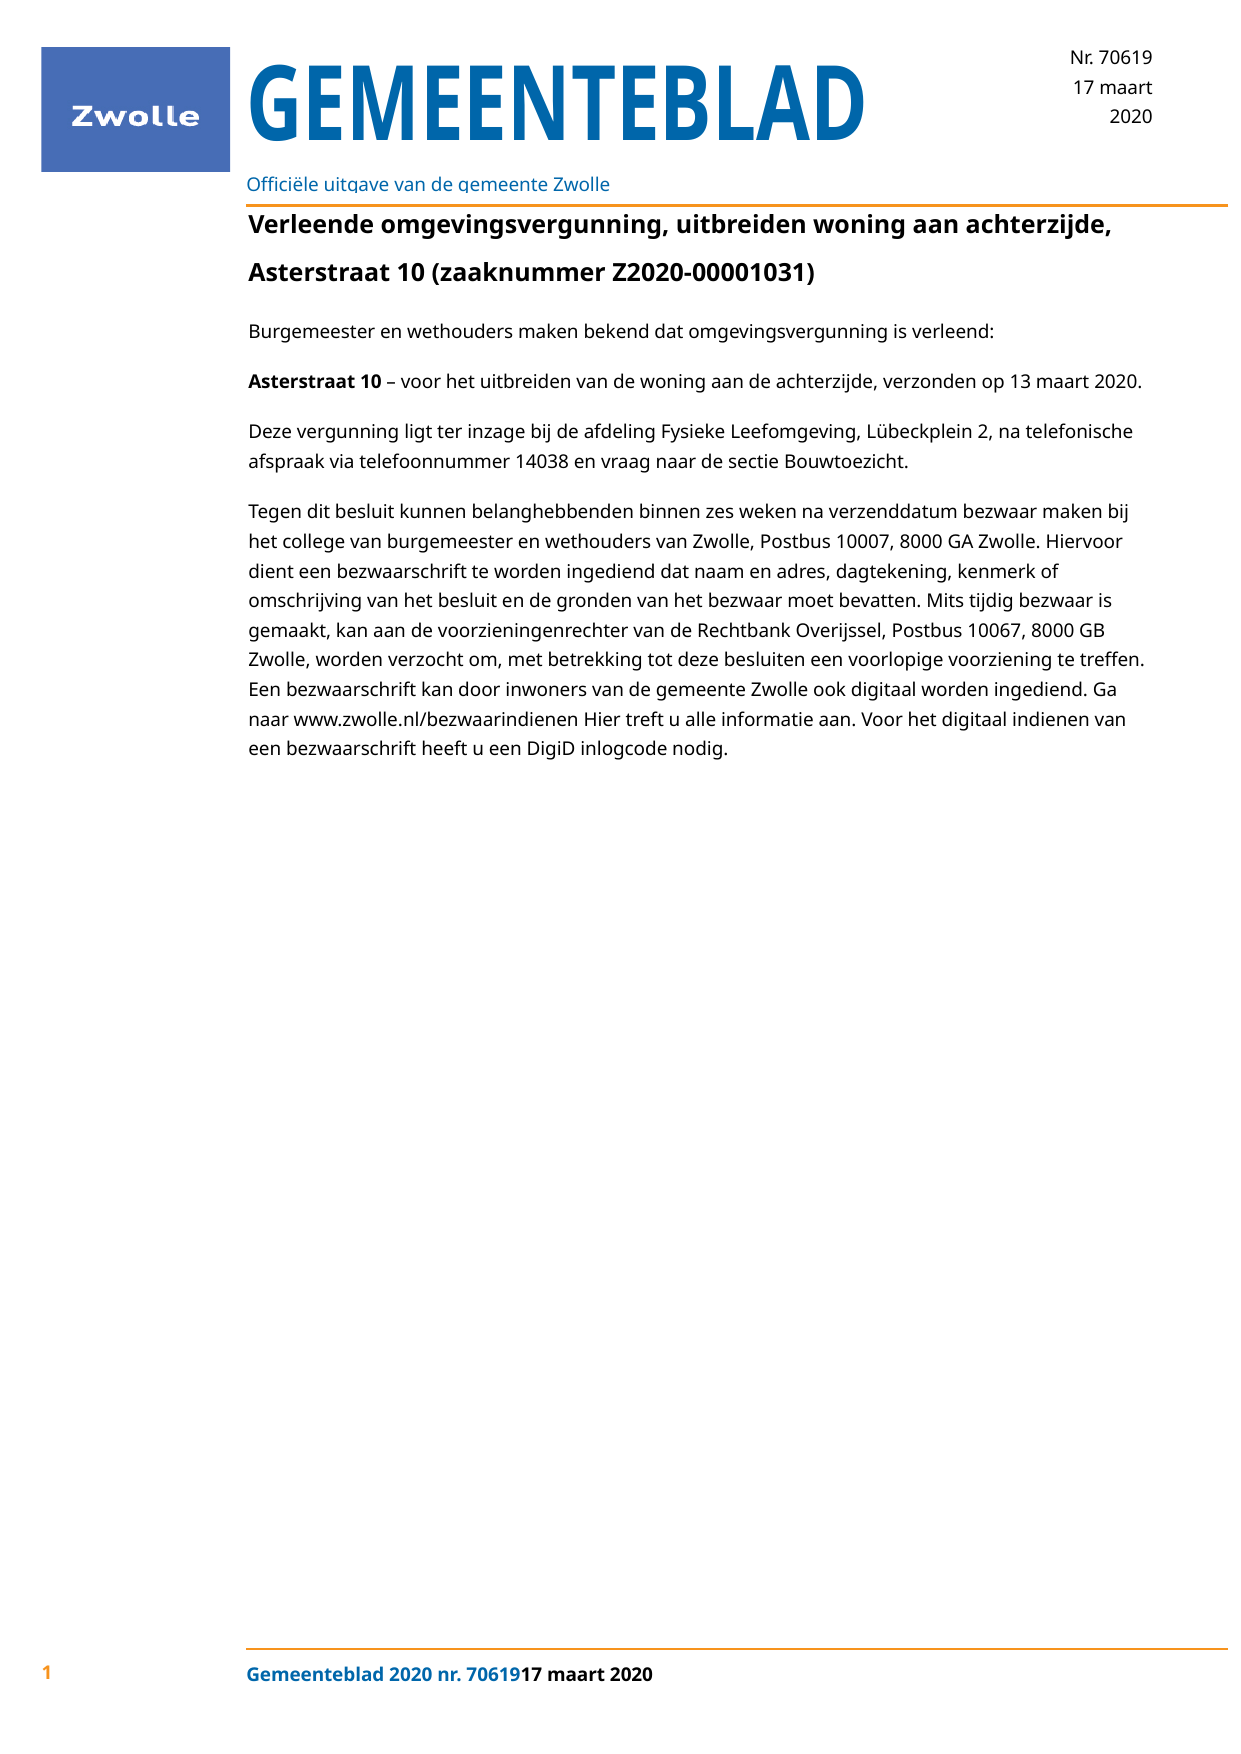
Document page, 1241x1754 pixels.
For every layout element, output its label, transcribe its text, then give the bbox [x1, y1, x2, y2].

text Asterstraat 10 – voor het uitbreiden van de woning aan de achterzijde, verzonden op 13 maart 2020. [248, 368, 1152, 394]
picture [41, 47, 231, 172]
text Deze vergunning ligt ter inzage bij de afdeling Fysieke Leefomgeving, Lübeckplein 2, na telefonische afspraak via telefoonnummer 14038 en vraag naar de sectie Bouwtoezicht. [248, 419, 1152, 474]
text Tegen dit besluit kunnen belanghebbenden binnen zes weken na verzenddatum bezwaar maken bij het college van burgemeester en wethouders van Zwolle, Postbus 10007, 8000 GA Zwolle. Hiervoor dient een bezwaarschrift te worden ingediend dat naam en adres, dagtekening, kenmerk of omschrijving van het besluit en de gronden van het bezwaar moet bevatten. Mits tijdig bezwaar is gemaakt, kan aan de voorzieningenrechter van de Rechtbank Overijssel, Postbus 10067, 8000 GB Zwolle, worden verzocht om, met betrekking tot deze besluiten een voorlopige voorziening te treffen. Een bezwaarschrift kan door inwoners van de gemeente Zwolle ook digitaal worden ingediend. Ga naar www.zwolle.nl/bezwaarindienen Hier treft u alle informatie aan. Voor het digitaal indienen van een bezwaarschrift heeft u een DigiD inlogcode nodig. [248, 499, 1152, 761]
text Verleende omgevingsvergunning, uitbreiden woning aan achterzijde, Asterstraat 10 (zaaknummer Z2020-00001031) [248, 207, 1152, 288]
text Burgemeester en wethouders maken bekend dat omgevingsvergunning is verleend: [248, 318, 1152, 344]
